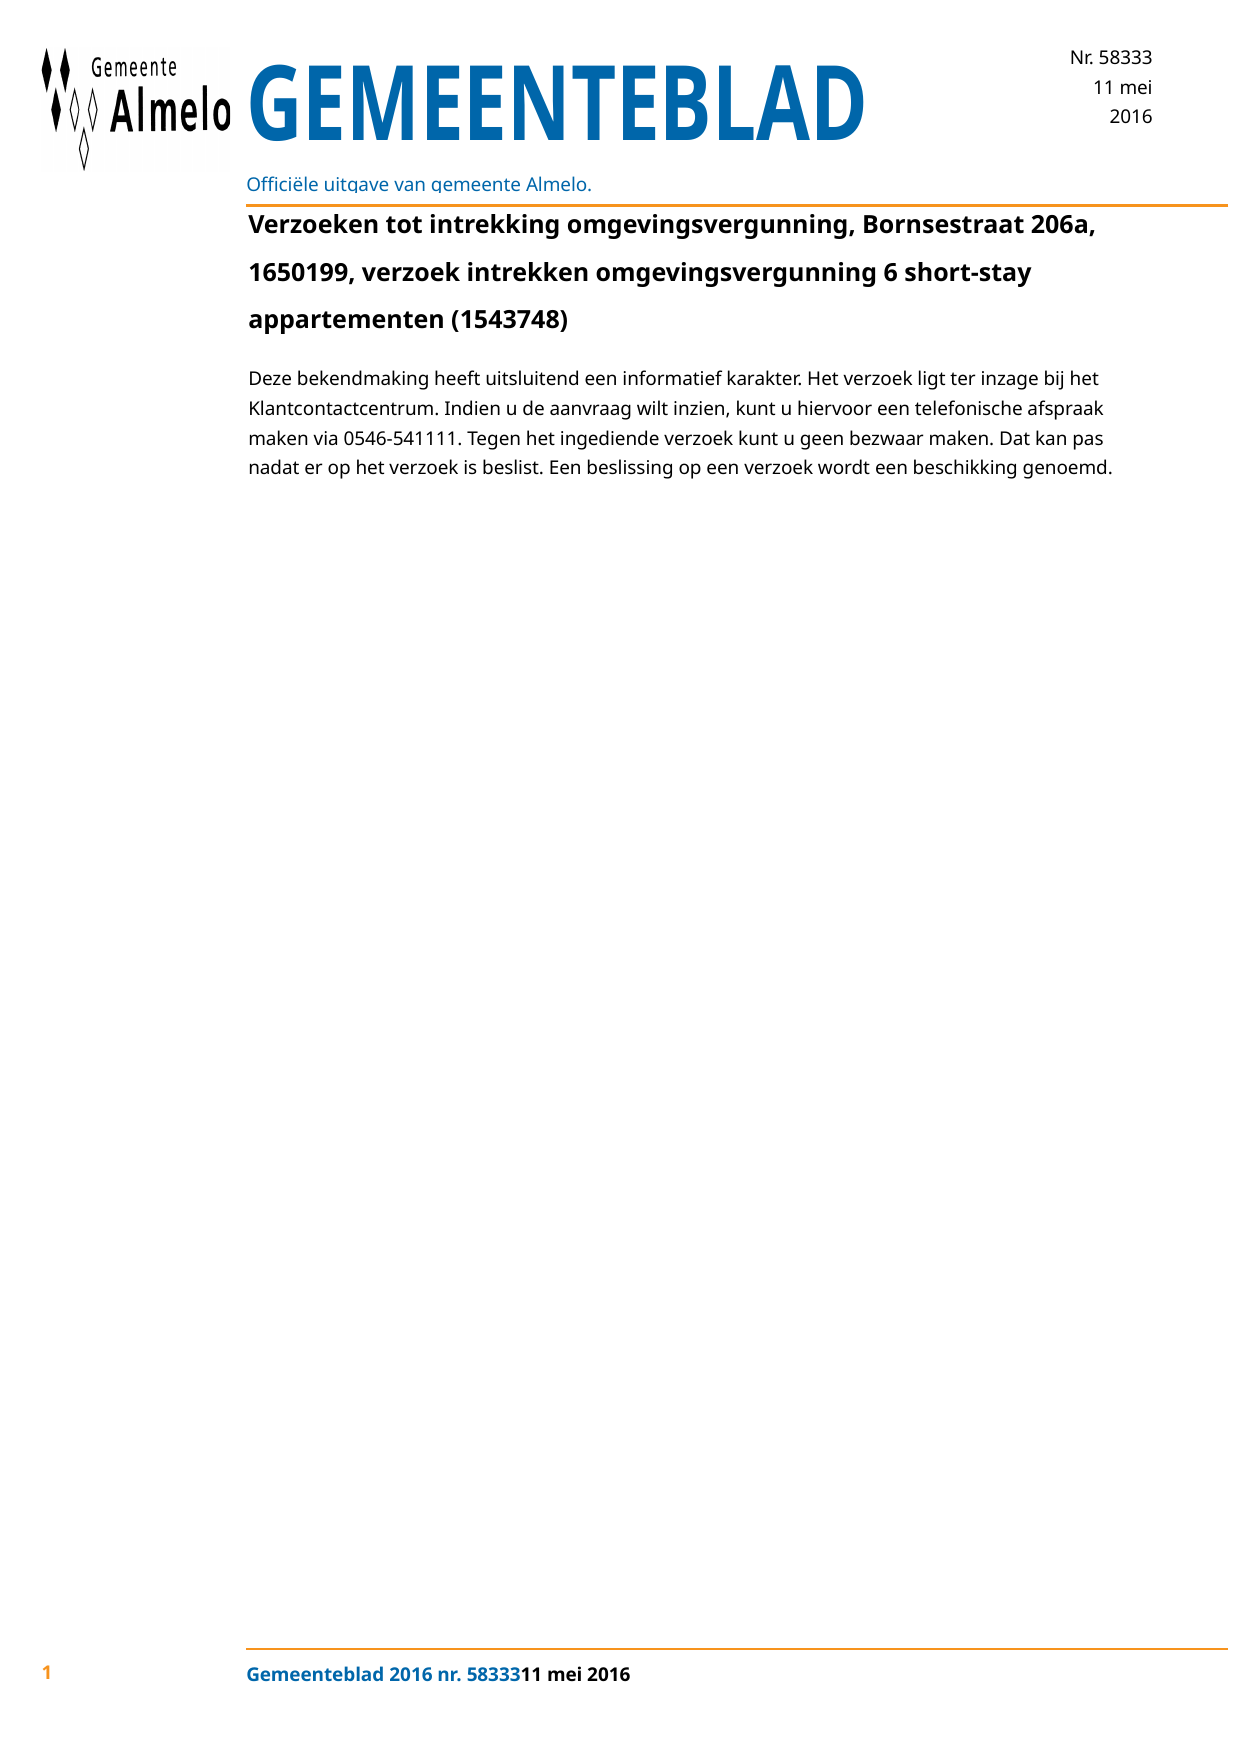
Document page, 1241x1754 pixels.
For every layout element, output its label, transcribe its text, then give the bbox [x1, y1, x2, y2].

text Verzoeken tot intrekking omgevingsvergunning, Bornsestraat 206a, 1650199, verzoek intrekken omgevingsvergunning 6 short-stay appartementen (1543748) [248, 207, 1152, 336]
text Deze bekendmaking heeft uitsluitend een informatief karakter. Het verzoek ligt ter inzage bij het Klantcontactcentrum. Indien u de aanvraag wilt inzien, kunt u hiervoor een telefonische afspraak maken via 0546-541111. Tegen het ingediende verzoek kunt u geen bezwaar maken. Dat kan pas nadat er op het verzoek is beslist. Een beslissing op een verzoek wordt een beschikking genoemd. [248, 366, 1152, 480]
picture [41, 47, 231, 172]
